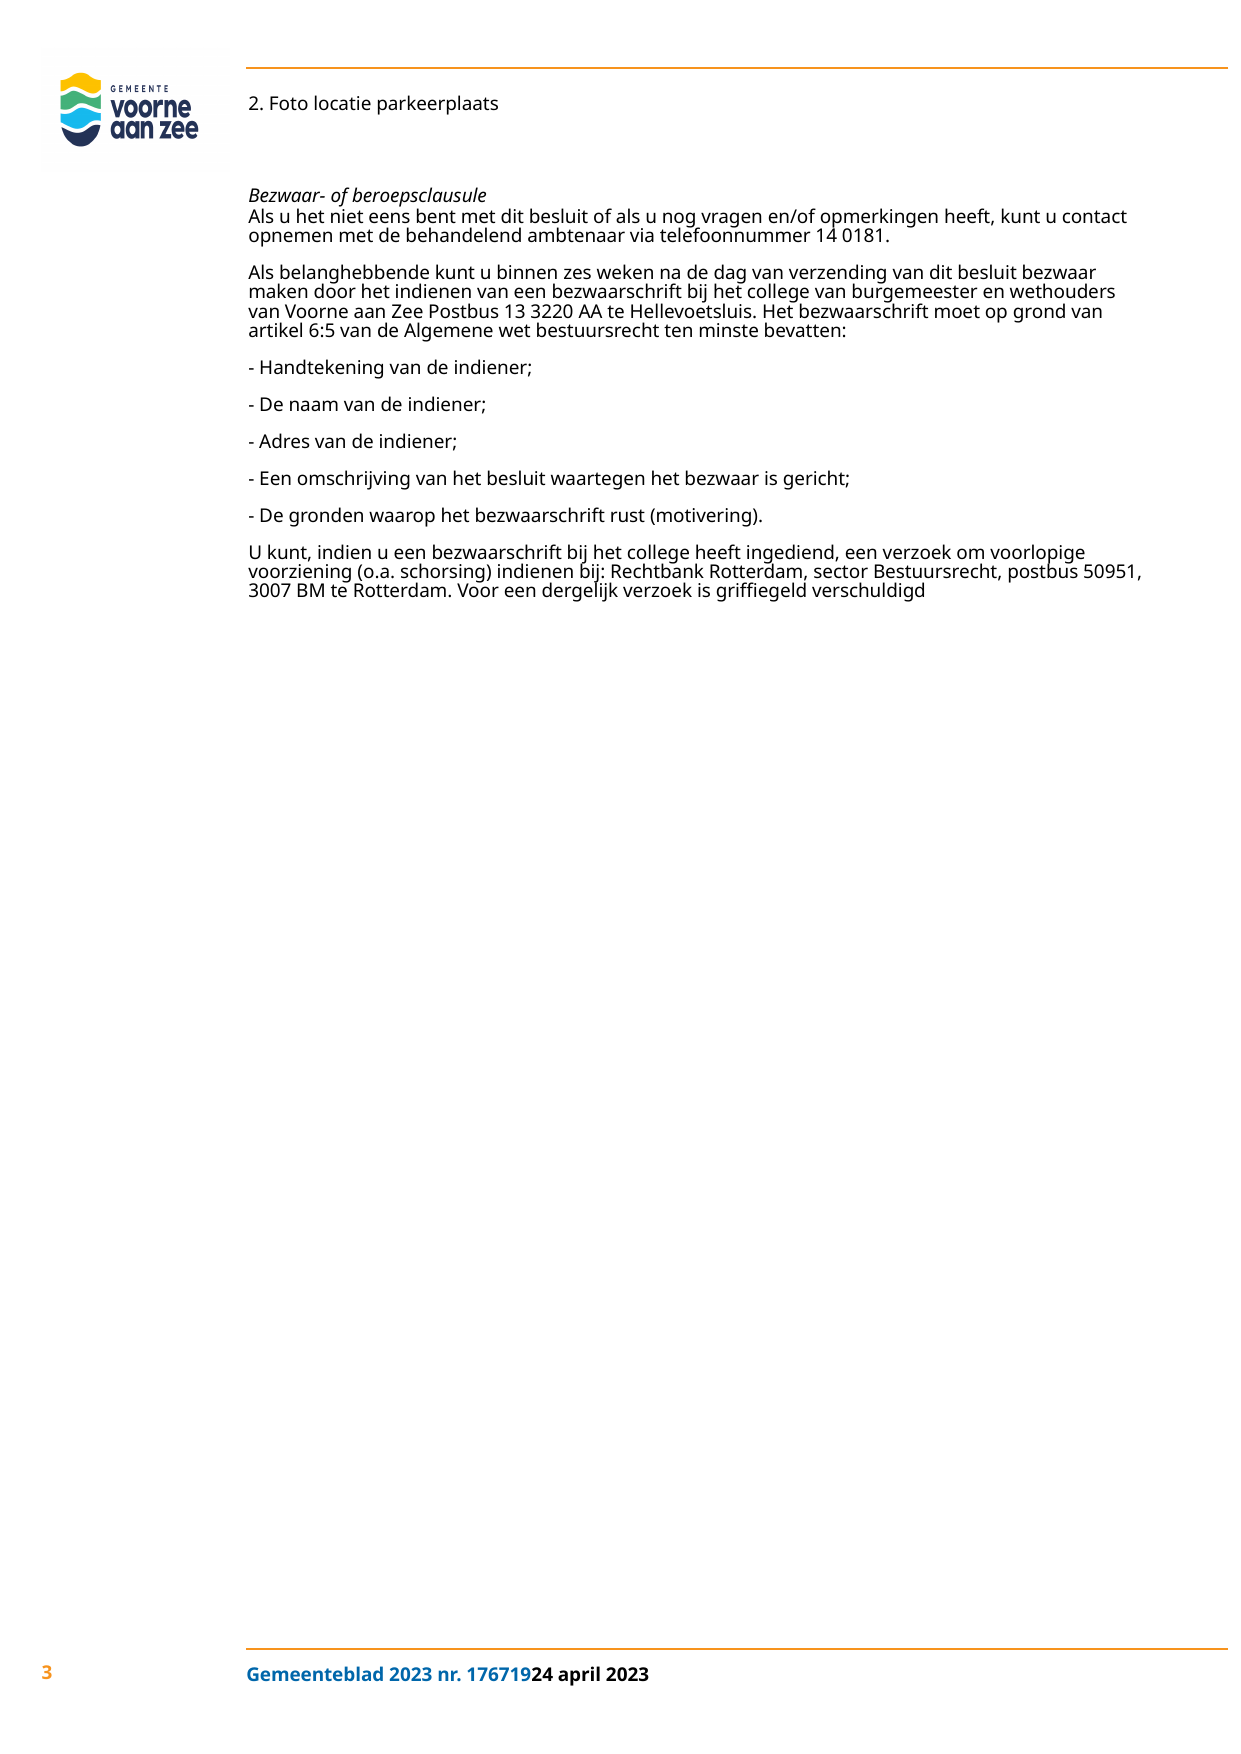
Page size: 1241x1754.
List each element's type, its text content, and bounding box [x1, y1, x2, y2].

text Als u het niet eens bent met dit besluit of als u nog vragen en/of opmerkingen heeft, kunt u contact opnemen met de behandelend ambtenaar via telefoonnummer 14 0181. [248, 208, 1152, 247]
text - Een omschrijving van het besluit waartegen het bezwaar is gericht; [248, 470, 1152, 489]
text - Handtekening van de indiener; [248, 359, 1152, 378]
text - De gronden waarop het bezwaarschrift rust (motivering). [248, 507, 1152, 526]
text Bezwaar- of beroepsclausule [248, 182, 1152, 208]
text - Adres van de indiener; [248, 433, 1152, 452]
text - De naam van de indiener; [248, 396, 1152, 415]
text U kunt, indien u een bezwaarschrift bij het college heeft ingediend, een verzoek om voorlopige voorziening (o.a. schorsing) indienen bij: Rechtbank Rotterdam, sector Bestuursrecht, postbus 50951, 3007 BM te Rotterdam. Voor een dergelijk verzoek is griffiegeld verschuldigd [248, 544, 1152, 602]
picture [41, 47, 231, 172]
text Als belanghebbende kunt u binnen zes weken na de dag van verzending van dit besluit bezwaar maken door het indienen van een bezwaarschrift bij het college van burgemeester en wethouders van Voorne aan Zee Postbus 13 3220 AA te Hellevoetsluis. Het bezwaarschrift moet op grond van artikel 6:5 van de Algemene wet bestuursrecht ten minste bevatten: [248, 264, 1152, 341]
text 2. Foto locatie parkeerplaats [248, 95, 1152, 114]
